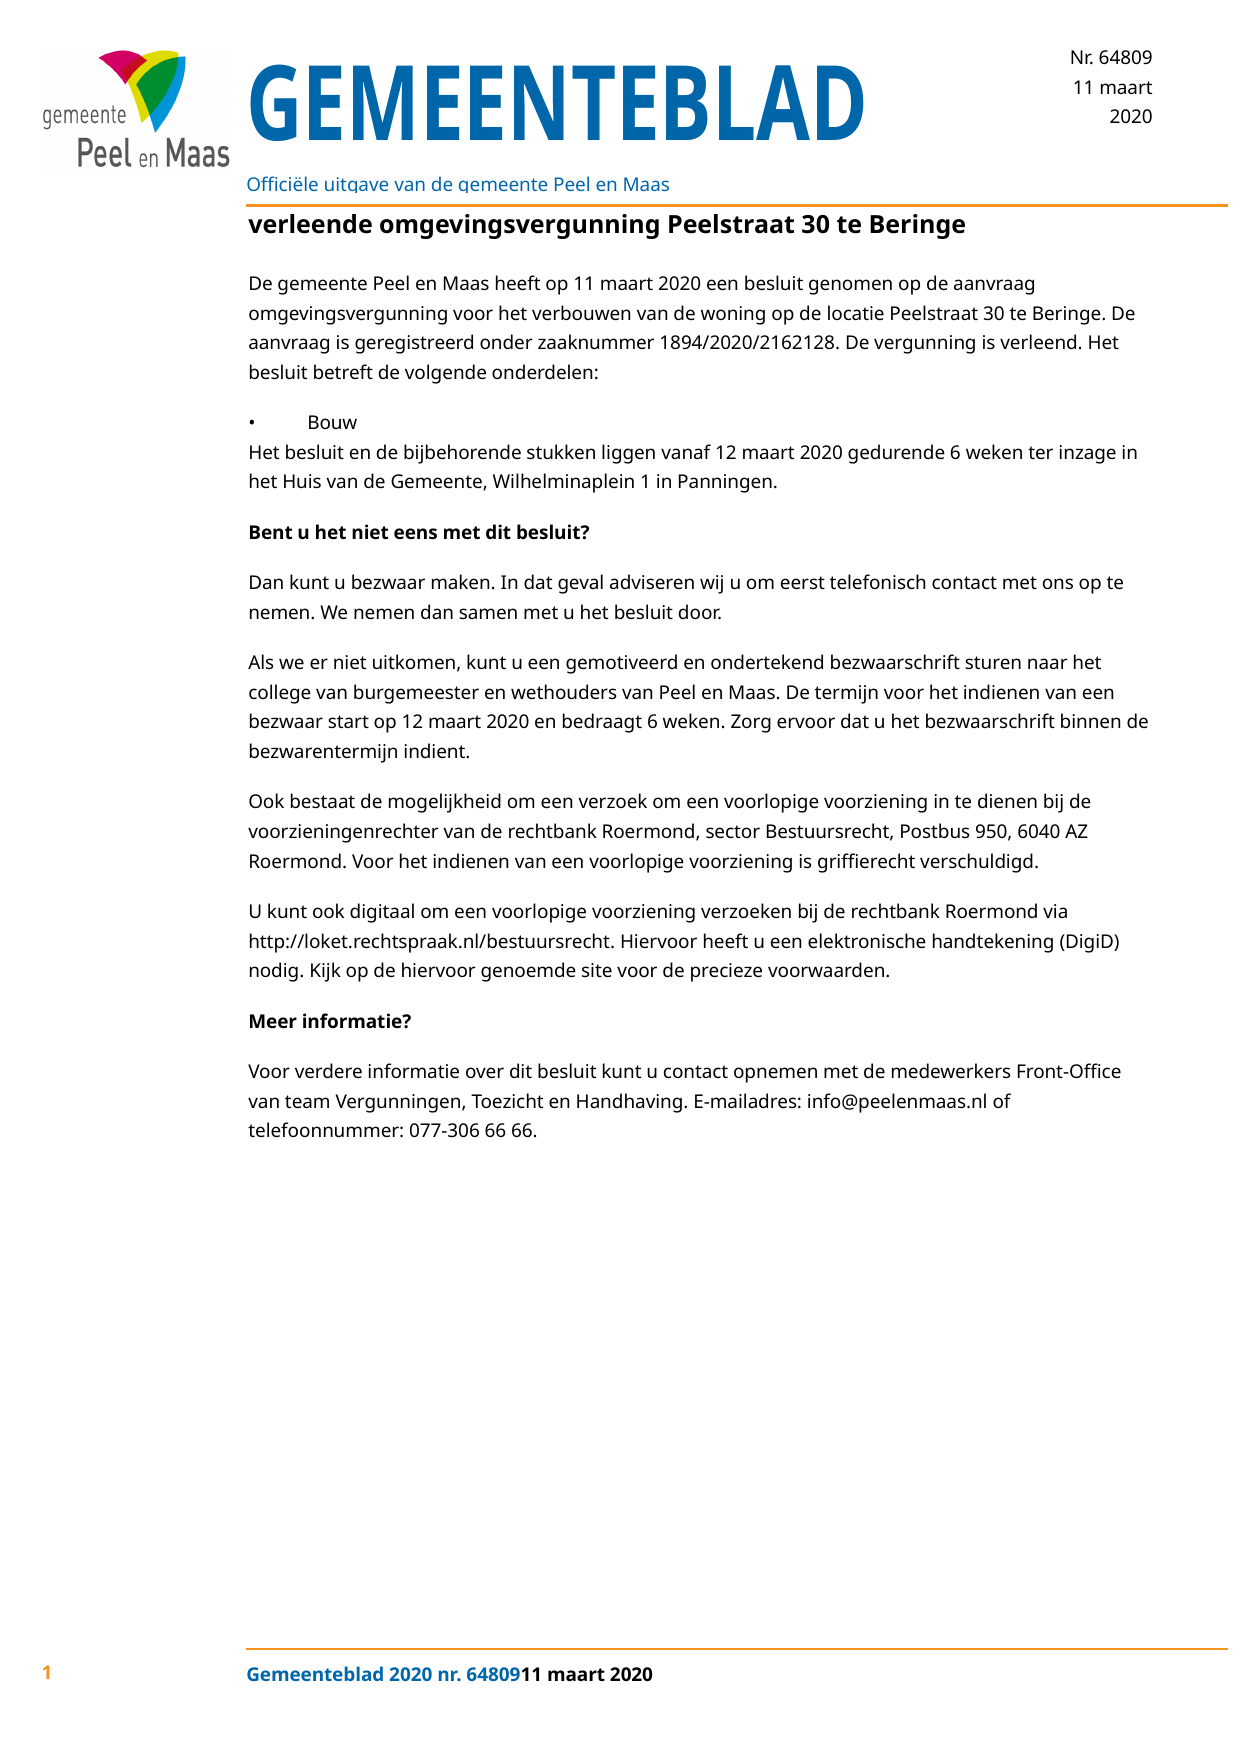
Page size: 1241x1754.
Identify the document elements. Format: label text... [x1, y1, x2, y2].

text verleende omgevingsvergunning Peelstraat 30 te Beringe [248, 207, 1152, 241]
list Bouw [248, 409, 1152, 435]
text De gemeente Peel en Maas heeft op 11 maart 2020 een besluit genomen op de aanvraag omgevingsvergunning voor het verbouwen van de woning op de locatie Peelstraat 30 te Beringe. De aanvraag is geregistreerd onder zaaknummer 1894/2020/2162128. De vergunning is verleend. Het besluit betreft de volgende onderdelen: [248, 270, 1152, 385]
text Ook bestaat de mogelijkheid om een verzoek om een voorlopige voorziening in te dienen bij de voorzieningenrechter van de rechtbank Roermond, sector Bestuursrecht, Postbus 950, 6040 AZ Roermond. Voor het indienen van een voorlopige voorziening is griffierecht verschuldigd. [248, 789, 1152, 873]
text Het besluit en de bijbehorende stukken liggen vanaf 12 maart 2020 gedurende 6 weken ter inzage in het Huis van de Gemeente, Wilhelminaplein 1 in Panningen. [248, 439, 1152, 494]
text Bent u het niet eens met dit besluit? [248, 519, 1152, 545]
text U kunt ook digitaal om een voorlopige voorziening verzoeken bij de rechtbank Roermond via http://loket.rechtspraak.nl/bestuursrecht. Hiervoor heeft u een elektronische handtekening (DigiD) nodig. Kijk op de hiervoor genoemde site voor de precieze voorwaarden. [248, 898, 1152, 983]
picture [41, 47, 231, 172]
text Als we er niet uitkomen, kunt u een gemotiveerd en ondertekend bezwaarschrift sturen naar het college van burgemeester en wethouders van Peel en Maas. De termijn voor het indienen van een bezwaar start op 12 maart 2020 en bedraagt 6 weken. Zorg ervoor dat u het bezwaarschrift binnen de bezwarentermijn indient. [248, 649, 1152, 764]
text Voor verdere informatie over dit besluit kunt u contact opnemen met de medewerkers Front-Office van team Vergunningen, Toezicht en Handhaving. E-mailadres: info@peelenmaas.nl of telefoonnummer: 077-306 66 66. [248, 1058, 1152, 1143]
text Meer informatie? [248, 1008, 1152, 1033]
text Dan kunt u bezwaar maken. In dat geval adviseren wij u om eerst telefonisch contact met ons op te nemen. We nemen dan samen met u het besluit door. [248, 569, 1152, 625]
